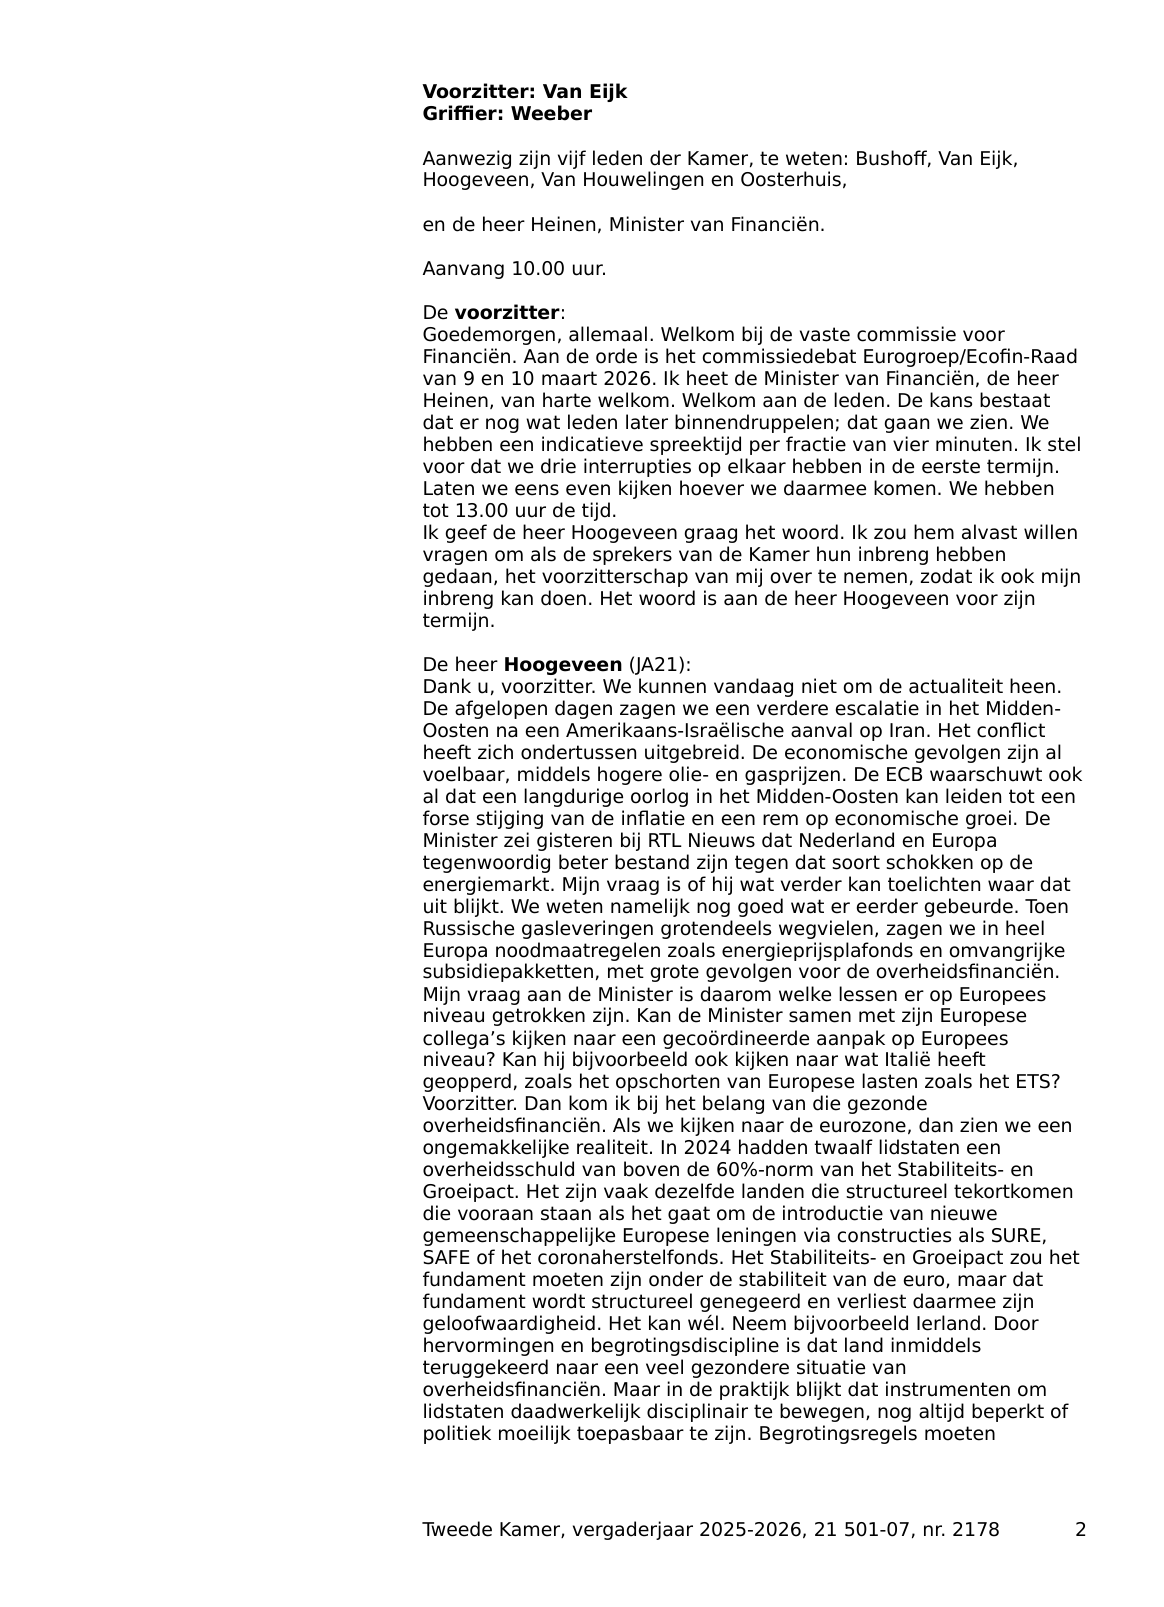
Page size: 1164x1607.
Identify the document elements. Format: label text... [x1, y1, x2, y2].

text Griffier: Weeber [422, 103, 1087, 125]
text Goedemorgen, allemaal. Welkom bij de vaste commissie voor Financiën. Aan de orde is het commissiedebat Eurogroep/Ecofin-Raad van 9 en 10 maart 2026. Ik heet de Minister van Financiën, de heer Heinen, van harte welkom. Welkom aan de leden. De kans bestaat dat er nog wat leden later binnendruppelen; dat gaan we zien. We hebben een indicatieve spreektijd per fractie van vier minuten. Ik stel voor dat we drie interrupties op elkaar hebben in de eerste termijn. Laten we eens even kijken hoever we daarmee komen. We hebben tot 13.00 uur de tijd. [422, 324, 1087, 522]
text Dank u, voorzitter. We kunnen vandaag niet om de actualiteit heen. De afgelopen dagen zagen we een verdere escalatie in het Midden-Oosten na een Amerikaans-Israëlische aanval op Iran. Het conflict heeft zich ondertussen uitgebreid. De economische gevolgen zijn al voelbaar, middels hogere olie- en gasprijzen. De ECB waarschuwt ook al dat een langdurige oorlog in het Midden-Oosten kan leiden tot een forse stijging van de inflatie en een rem op economische groei. De Minister zei gisteren bij RTL Nieuws dat Nederland en Europa tegenwoordig beter bestand zijn tegen dat soort schokken op de energiemarkt. Mijn vraag is of hij wat verder kan toelichten waar dat uit blijkt. We weten namelijk nog goed wat er eerder gebeurde. Toen Russische gasleveringen grotendeels wegvielen, zagen we in heel Europa noodmaatregelen zoals energieprijsplafonds en omvangrijke subsidiepakketten, met grote gevolgen voor de overheidsfinanciën. Mijn vraag aan de Minister is daarom welke lessen er op Europees niveau getrokken zijn. Kan de Minister samen met zijn Europese collega’s kijken naar een gecoördineerde aanpak op Europees niveau? Kan hij bijvoorbeeld ook kijken naar wat Italië heeft geopperd, zoals het opschorten van Europese lasten zoals het ETS? [422, 676, 1087, 1093]
text en de heer Heinen, Minister van Financiën. [422, 213, 1087, 236]
text De voorzitter: [422, 302, 1087, 324]
text De heer Hoogeveen (JA21): [422, 654, 1087, 676]
text Aanwezig zijn vijf leden der Kamer, te weten: Bushoff, Van Eijk, Hoogeveen, Van Houwelingen en Oosterhuis, [422, 147, 1087, 191]
text Voorzitter: Van Eijk [422, 81, 1087, 103]
text Voorzitter. Dan kom ik bij het belang van die gezonde overheidsfinanciën. Als we kijken naar de eurozone, dan zien we een ongemakkelijke realiteit. In 2024 hadden twaalf lidstaten een overheidsschuld van boven de 60%-norm van het Stabiliteits- en Groeipact. Het zijn vaak dezelfde landen die structureel tekortkomen die vooraan staan als het gaat om de introductie van nieuwe gemeenschappelijke Europese leningen via constructies als SURE, SAFE of het coronaherstelfonds. Het Stabiliteits- en Groeipact zou het fundament moeten zijn onder de stabiliteit van de euro, maar dat fundament wordt structureel genegeerd en verliest daarmee zijn geloofwaardigheid. Het kan wél. Neem bijvoorbeeld Ierland. Door hervormingen en begrotingsdiscipline is dat land inmiddels teruggekeerd naar een veel gezondere situatie van overheidsfinanciën. Maar in de praktijk blijkt dat instrumenten om lidstaten daadwerkelijk disciplinair te bewegen, nog altijd beperkt of politiek moeilijk toepasbaar te zijn. Begrotingsregels moeten [422, 1093, 1087, 1445]
text Aanvang 10.00 uur. [422, 258, 1087, 280]
text Ik geef de heer Hoogeveen graag het woord. Ik zou hem alvast willen vragen om als de sprekers van de Kamer hun inbreng hebben gedaan, het voorzitterschap van mij over te nemen, zodat ik ook mijn inbreng kan doen. Het woord is aan de heer Hoogeveen voor zijn termijn. [422, 522, 1087, 632]
